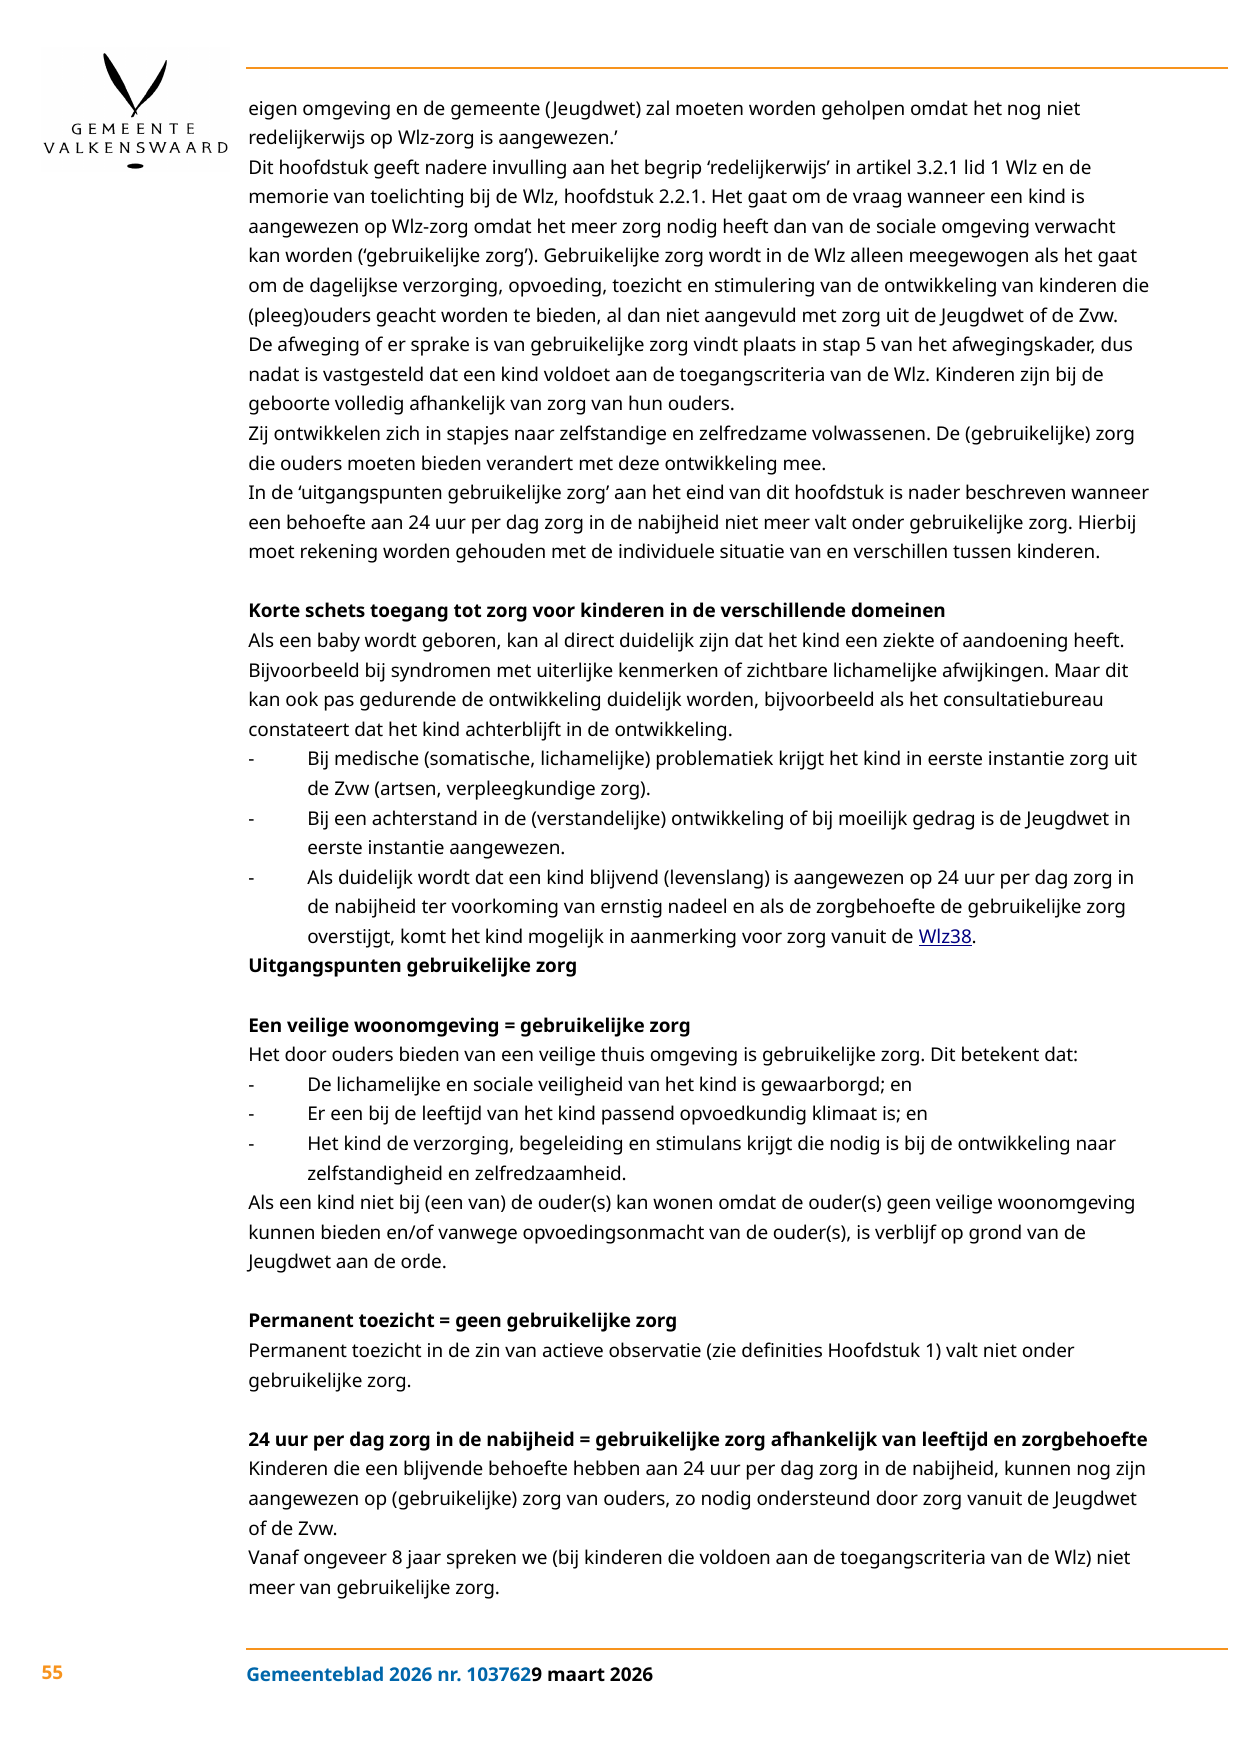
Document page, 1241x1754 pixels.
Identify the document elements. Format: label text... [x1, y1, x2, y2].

text Een veilige woonomgeving = gebruikelijke zorg [248, 1012, 1152, 1038]
text De afweging of er sprake is van gebruikelijke zorg vindt plaats in stap 5 van het afwegingskader, dus nadat is vastgesteld dat een kind voldoet aan de toegangscriteria van de Wlz. Kinderen zijn bij de geboorte volledig afhankelijk van zorg van hun ouders. [248, 331, 1152, 416]
list Er een bij de leeftijd van het kind passend opvoedkundig klimaat is; en [248, 1101, 1152, 1126]
text Als een kind niet bij (een van) de ouder(s) kan wonen omdat de ouder(s) geen veilige woonomgeving kunnen bieden en/of vanwege opvoedingsonmacht van de ouder(s), is verblijf op grond van de Jeugdwet aan de orde. [248, 1189, 1152, 1274]
text Zij ontwikkelen zich in stapjes naar zelfstandige en zelfredzame volwassenen. De (gebruikelijke) zorg die ouders moeten bieden verandert met deze ontwikkeling mee. [248, 420, 1152, 476]
picture [41, 47, 231, 172]
list Als duidelijk wordt dat een kind blijvend (levenslang) is aangewezen op 24 uur per dag zorg in de nabijheid ter voorkoming van ernstig nadeel en als de zorgbehoefte de gebruikelijke zorg overstijgt, komt het kind mogelijk in aanmerking voor zorg vanuit de Wlz38. [248, 864, 1152, 949]
text Uitgangspunten gebruikelijke zorg [248, 953, 1152, 978]
text Als een baby wordt geboren, kan al direct duidelijk zijn dat het kind een ziekte of aandoening heeft. Bijvoorbeeld bij syndromen met uiterlijke kenmerken of zichtbare lichamelijke afwijkingen. Maar dit kan ook pas gedurende de ontwikkeling duidelijk worden, bijvoorbeeld als het consultatiebureau constateert dat het kind achterblijft in de ontwikkeling. [248, 627, 1152, 742]
list De lichamelijke en sociale veiligheid van het kind is gewaarborgd; en [248, 1071, 1152, 1097]
text Het door ouders bieden van een veilige thuis omgeving is gebruikelijke zorg. Dit betekent dat: [248, 1041, 1152, 1067]
list Het kind de verzorging, begeleiding en stimulans krijgt die nodig is bij de ontwikkeling naar zelfstandigheid en zelfredzaamheid. [248, 1130, 1152, 1186]
list Bij een achterstand in de (verstandelijke) ontwikkeling of bij moeilijk gedrag is de Jeugdwet in eerste instantie aangewezen. [248, 805, 1152, 860]
text eigen omgeving en de gemeente (Jeugdwet) zal moeten worden geholpen omdat het nog niet redelijkerwijs op Wlz-zorg is aangewezen.’ [248, 95, 1152, 150]
text Korte schets toegang tot zorg voor kinderen in de verschillende domeinen [248, 598, 1152, 623]
text In de ‘uitgangspunten gebruikelijke zorg’ aan het eind van dit hoofdstuk is nader beschreven wanneer een behoefte aan 24 uur per dag zorg in de nabijheid niet meer valt onder gebruikelijke zorg. Hierbij moet rekening worden gehouden met de individuele situatie van en verschillen tussen kinderen. [248, 479, 1152, 564]
text Dit hoofdstuk geeft nadere invulling aan het begrip ‘redelijkerwijs’ in artikel 3.2.1 lid 1 Wlz en de memorie van toelichting bij de Wlz, hoofdstuk 2.2.1. Het gaat om de vraag wanneer een kind is aangewezen op Wlz-zorg omdat het meer zorg nodig heeft dan van de sociale omgeving verwacht kan worden (‘gebruikelijke zorg’). Gebruikelijke zorg wordt in de Wlz alleen meegewogen als het gaat om de dagelijkse verzorging, opvoeding, toezicht en stimulering van de ontwikkeling van kinderen die (pleeg)ouders geacht worden te bieden, al dan niet aangevuld met zorg uit de Jeugdwet of de Zvw. [248, 154, 1152, 328]
text Permanent toezicht = geen gebruikelijke zorg [248, 1308, 1152, 1333]
text Kinderen die een blijvende behoefte hebben aan 24 uur per dag zorg in de nabijheid, kunnen nog zijn aangewezen op (gebruikelijke) zorg van ouders, zo nodig ondersteund door zorg vanuit de Jeugdwet of de Zvw. [248, 1456, 1152, 1541]
text Vanaf ongeveer 8 jaar spreken we (bij kinderen die voldoen aan de toegangscriteria van de Wlz) niet meer van gebruikelijke zorg. [248, 1544, 1152, 1600]
text Permanent toezicht in de zin van actieve observatie (zie definities Hoofdstuk 1) valt niet onder gebruikelijke zorg. [248, 1337, 1152, 1393]
text 24 uur per dag zorg in de nabijheid = gebruikelijke zorg afhankelijk van leeftijd en zorgbehoefte [248, 1426, 1152, 1452]
list Bij medische (somatische, lichamelijke) problematiek krijgt het kind in eerste instantie zorg uit de Zvw (artsen, verpleegkundige zorg). [248, 746, 1152, 801]
